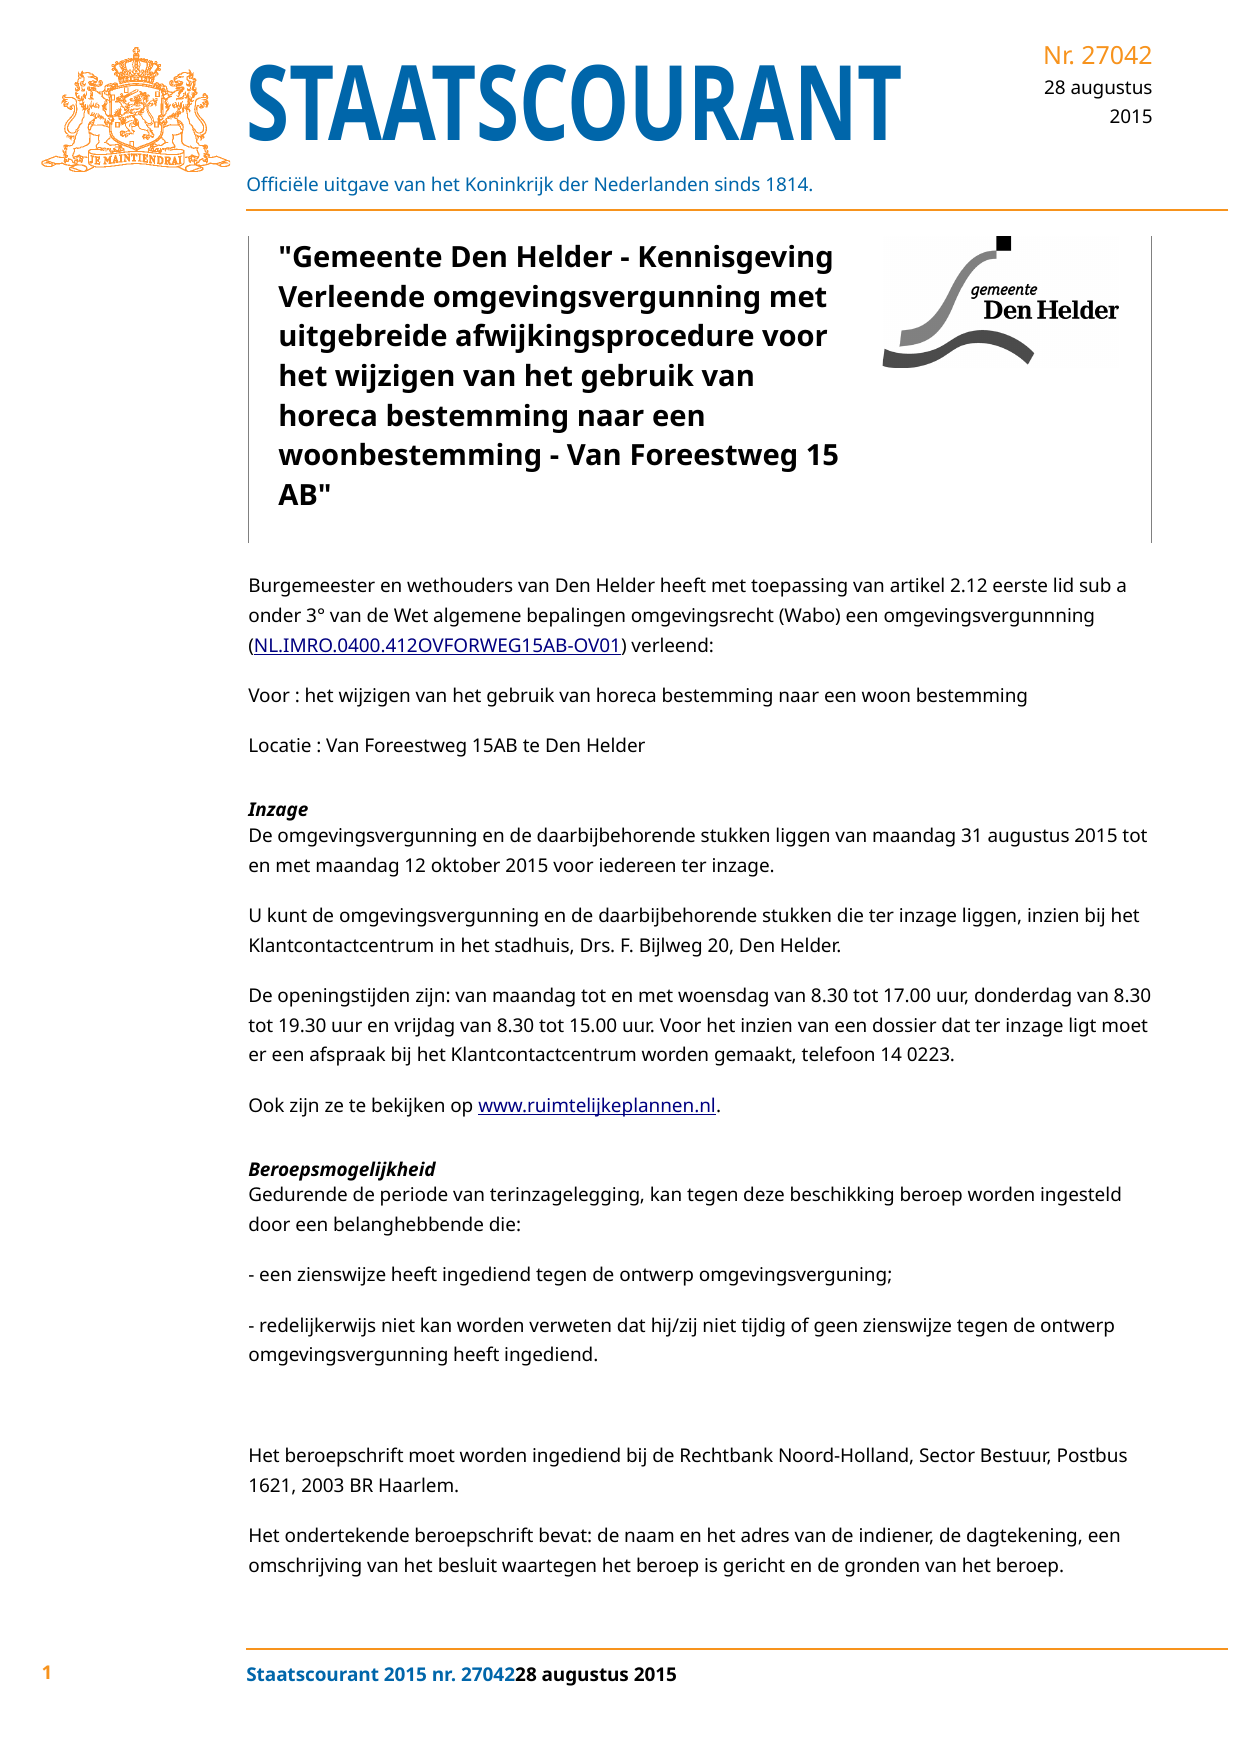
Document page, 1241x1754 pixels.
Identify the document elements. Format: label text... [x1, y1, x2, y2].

text Gedurende de periode van terinzagelegging, kan tegen deze beschikking beroep worden ingesteld door een belanghebbende die: [248, 1182, 1152, 1237]
text Beroepsmogelijkheid [248, 1156, 1152, 1182]
text Locatie : Van Foreestweg 15AB te Den Helder [248, 733, 1152, 758]
text Ook zijn ze te bekijken op www.ruimtelijkeplannen.nl. [248, 1092, 1152, 1118]
text Het beroepschrift moet worden ingediend bij de Rechtbank Noord-Holland, Sector Bestuur, Postbus 1621, 2003 BR Haarlem. [248, 1442, 1152, 1498]
picture [41, 47, 231, 172]
text De omgevingsvergunning en de daarbijbehorende stukken liggen van maandag 31 augustus 2015 tot en met maandag 12 oktober 2015 voor iedereen ter inzage. [248, 822, 1152, 878]
text Inzage [248, 797, 1152, 822]
text Voor : het wijzigen van het gebruik van horeca bestemming naar een woon bestemming [248, 682, 1152, 708]
text - een zienswijze heeft ingediend tegen de ontwerp omgevingsverguning; [248, 1262, 1152, 1287]
text Het ondertekende beroepschrift bevat: de naam en het adres van de indiener, de dagtekening, een omschrijving van het besluit waartegen het beroep is gericht en de gronden van het beroep. [248, 1522, 1152, 1578]
table_header [850, 236, 1151, 543]
text U kunt de omgevingsvergunning en de daarbijbehorende stukken die ter inzage liggen, inzien bij het Klantcontactcentrum in het stadhuis, Drs. F. Bijlweg 20, Den Helder. [248, 902, 1152, 958]
table_header "Gemeente Den Helder - Kennisgeving Verleende omgevingsvergunning met uitgebreide afwijkingsprocedure voor het wijzigen van het gebruik van horeca bestemming naar een woonbestemming - Van Foreestweg 15 AB" [249, 236, 850, 543]
text - redelijkerwijs niet kan worden verweten dat hij/zij niet tijdig of geen zienswijze tegen de ontwerp omgevingsvergunning heeft ingediend. [248, 1312, 1152, 1367]
text Burgemeester en wethouders van Den Helder heeft met toepassing van artikel 2.12 eerste lid sub a onder 3° van de Wet algemene bepalingen omgevingsrecht (Wabo) een omgevingsvergunnning (NL.IMRO.0400.412OVFORWEG15AB-OV01) verleend: [248, 573, 1152, 658]
picture [882, 236, 1119, 368]
text De openingstijden zijn: van maandag tot en met woensdag van 8.30 tot 17.00 uur, donderdag van 8.30 tot 19.30 uur en vrijdag van 8.30 tot 15.00 uur. Voor het inzien van een dossier dat ter inzage ligt moet er een afspraak bij het Klantcontactcentrum worden gemaakt, telefoon 14 0223. [248, 982, 1152, 1067]
